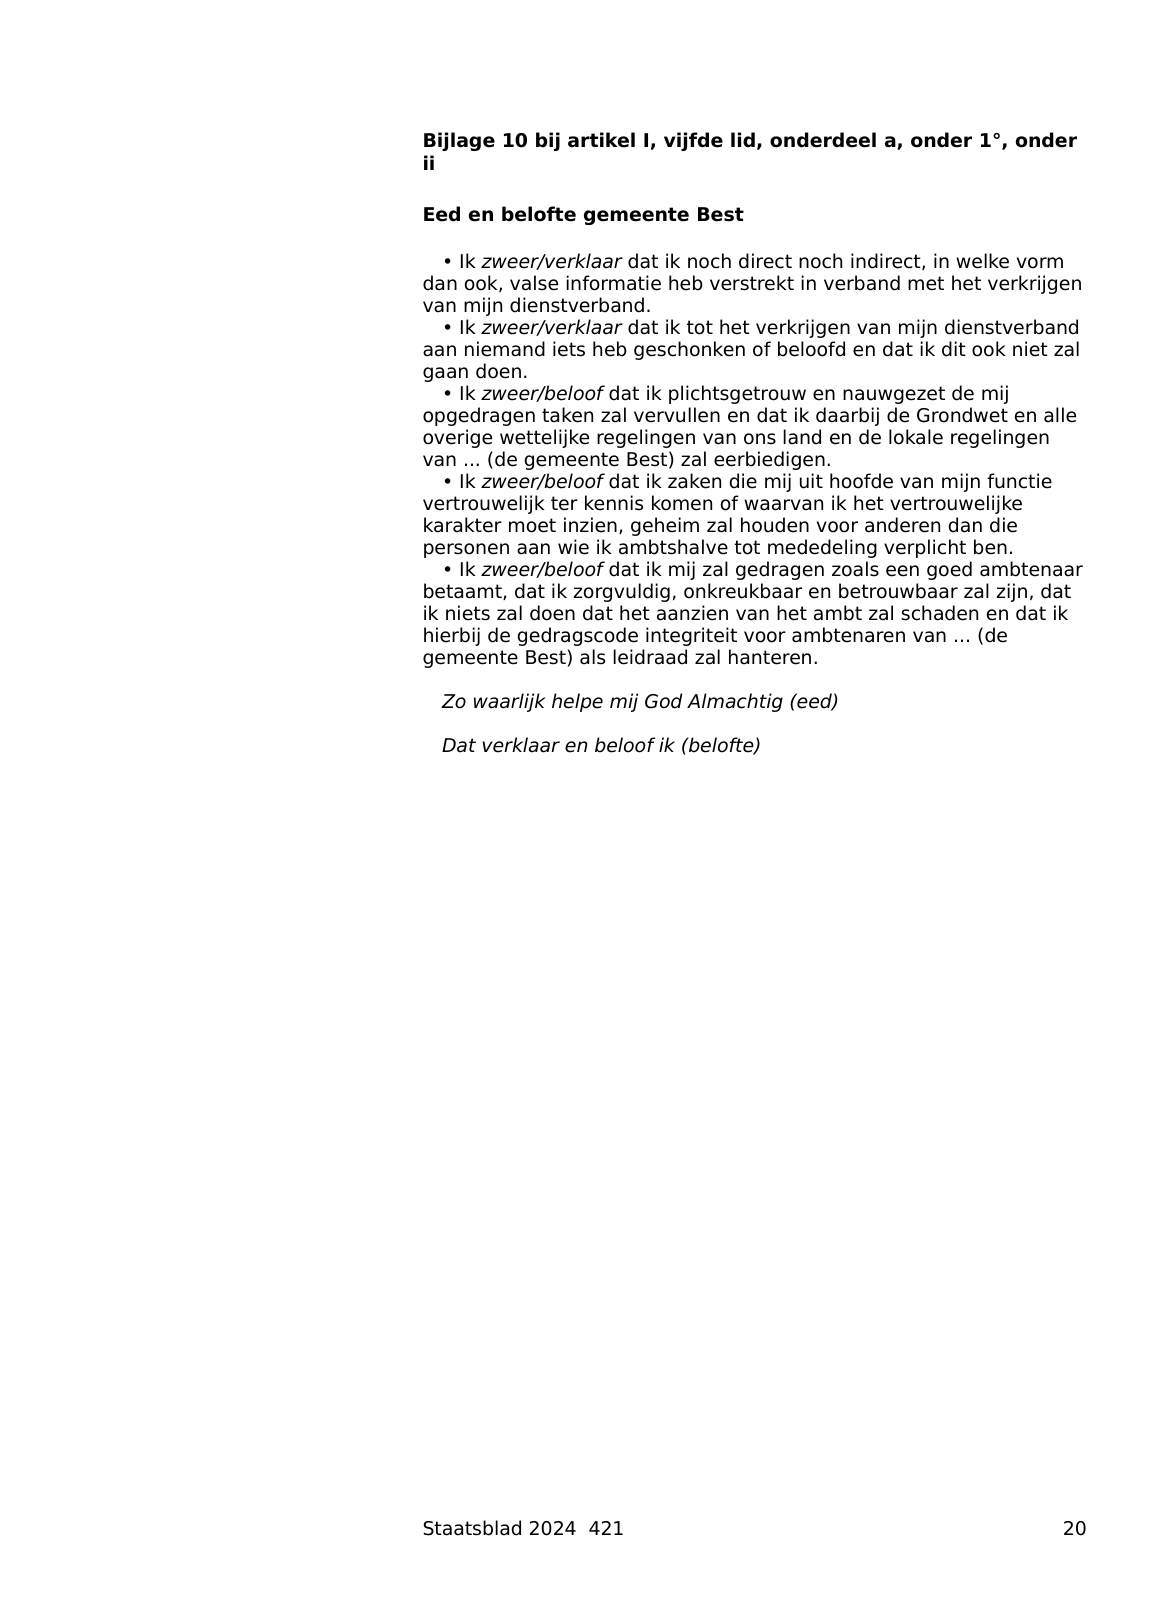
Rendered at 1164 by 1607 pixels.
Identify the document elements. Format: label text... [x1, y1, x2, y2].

text • Ik zweer/beloof dat ik mij zal gedragen zoals een goed ambtenaar betaamt, dat ik zorgvuldig, onkreukbaar en betrouwbaar zal zijn, dat ik niets zal doen dat het aanzien van het ambt zal schaden en dat ik hierbij de gedragscode integriteit voor ambtenaren van ... (de gemeente Best) als leidraad zal hanteren. [422, 559, 1087, 669]
subtitle Eed en belofte gemeente Best [422, 204, 1087, 226]
text Zo waarlijk helpe mij God Almachtig (eed) [422, 691, 1087, 713]
text Dat verklaar en beloof ik (belofte) [422, 735, 1087, 757]
subtitle Bijlage 10 bij artikel I, vijfde lid, onderdeel a, onder 1°, onder ii [422, 130, 1087, 174]
text • Ik zweer/verklaar dat ik noch direct noch indirect, in welke vorm dan ook, valse informatie heb verstrekt in verband met het verkrijgen van mijn dienstverband. [422, 251, 1087, 317]
text • Ik zweer/verklaar dat ik tot het verkrijgen van mijn dienstverband aan niemand iets heb geschonken of beloofd en dat ik dit ook niet zal gaan doen. [422, 317, 1087, 383]
text • Ik zweer/beloof dat ik plichtsgetrouw en nauwgezet de mij opgedragen taken zal vervullen en dat ik daarbij de Grondwet en alle overige wettelijke regelingen van ons land en de lokale regelingen van ... (de gemeente Best) zal eerbiedigen. [422, 383, 1087, 471]
text • Ik zweer/beloof dat ik zaken die mij uit hoofde van mijn functie vertrouwelijk ter kennis komen of waarvan ik het vertrouwelijke karakter moet inzien, geheim zal houden voor anderen dan die personen aan wie ik ambtshalve tot mededeling verplicht ben. [422, 471, 1087, 559]
